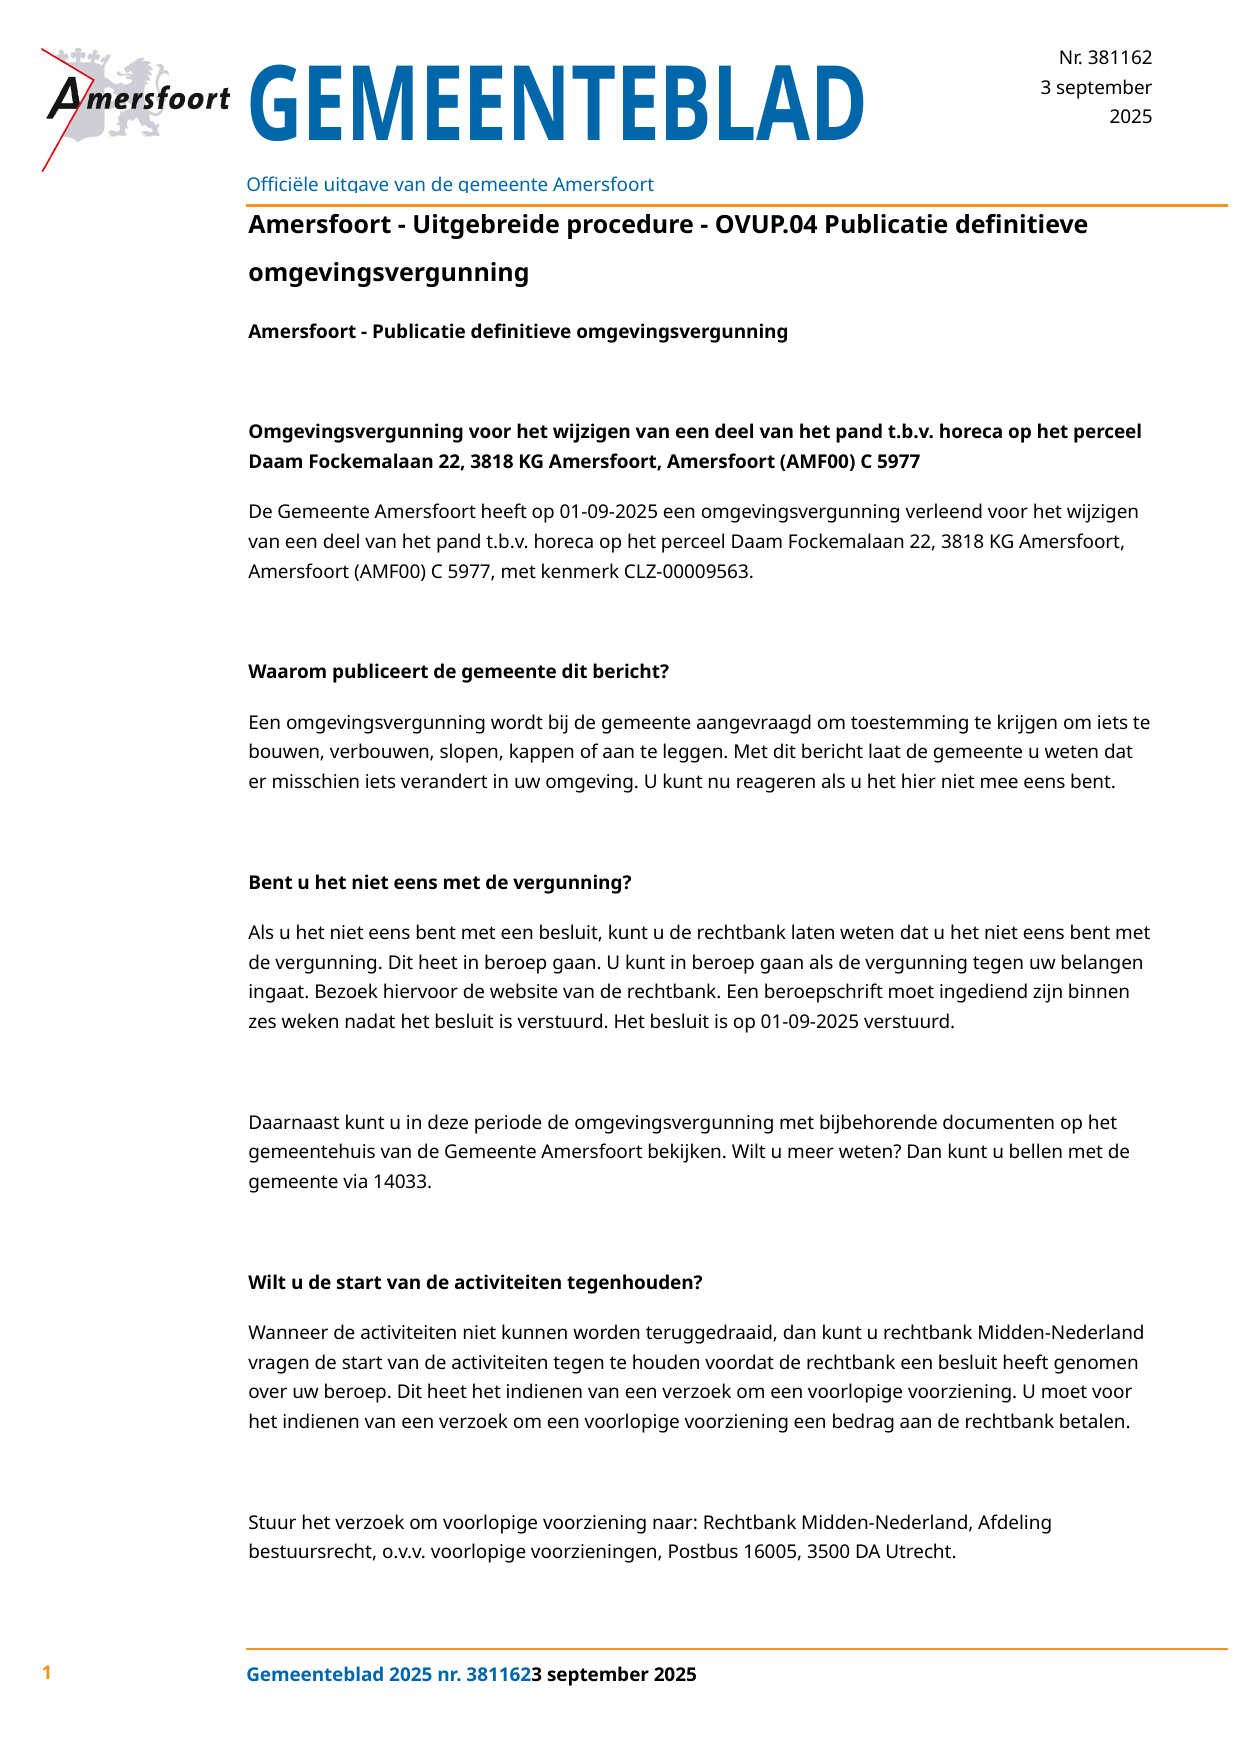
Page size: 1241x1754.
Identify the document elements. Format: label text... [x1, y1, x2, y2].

text Amersfoort - Uitgebreide procedure - OVUP.04 Publicatie definitieve omgevingsvergunning [248, 207, 1152, 288]
text Omgevingsvergunning voor het wijzigen van een deel van het pand t.b.v. horeca op het perceel Daam Fockemalaan 22, 3818 KG Amersfoort, Amersfoort (AMF00) C 5977 [248, 419, 1152, 474]
text Als u het niet eens bent met een besluit, kunt u de rechtbank laten weten dat u het niet eens bent met de vergunning. Dit heet in beroep gaan. U kunt in beroep gaan als de vergunning tegen uw belangen ingaat. Bezoek hiervoor de website van de rechtbank. Een beroepschrift moet ingediend zijn binnen zes weken nadat het besluit is verstuurd. Het besluit is op 01-09-2025 verstuurd. [248, 919, 1152, 1034]
text De Gemeente Amersfoort heeft op 01-09-2025 een omgevingsvergunning verleend voor het wijzigen van een deel van het pand t.b.v. horeca op het perceel Daam Fockemalaan 22, 3818 KG Amersfoort, Amersfoort (AMF00) C 5977, met kenmerk CLZ-00009563. [248, 499, 1152, 584]
text Een omgevingsvergunning wordt bij de gemeente aangevraagd om toestemming te krijgen om iets te bouwen, verbouwen, slopen, kappen of aan te leggen. Met dit bericht laat de gemeente u weten dat er misschien iets verandert in uw omgeving. U kunt nu reageren als u het hier niet mee eens bent. [248, 709, 1152, 794]
text Wanneer de activiteiten niet kunnen worden teruggedraaid, dan kunt u rechtbank Midden-Nederland vragen de start van de activiteiten tegen te houden voordat de rechtbank een besluit heeft genomen over uw beroep. Dit heet het indienen van een verzoek om een voorlopige voorziening. U moet voor het indienen van een verzoek om een voorlopige voorziening een bedrag aan de rechtbank betalen. [248, 1319, 1152, 1434]
text Bent u het niet eens met de vergunning? [248, 869, 1152, 895]
text Wilt u de start van de activiteiten tegenhouden? [248, 1269, 1152, 1295]
text Stuur het verzoek om voorlopige voorziening naar: Rechtbank Midden-Nederland, Afdeling bestuursrecht, o.v.v. voorlopige voorzieningen, Postbus 16005, 3500 DA Utrecht. [248, 1509, 1152, 1564]
text Waarom publiceert de gemeente dit bericht? [248, 659, 1152, 684]
picture [41, 47, 231, 172]
text Amersfoort - Publicatie definitieve omgevingsvergunning [248, 318, 1152, 344]
text Daarnaast kunt u in deze periode de omgevingsvergunning met bijbehorende documenten op het gemeentehuis van de Gemeente Amersfoort bekijken. Wilt u meer weten? Dan kunt u bellen met de gemeente via 14033. [248, 1109, 1152, 1194]
